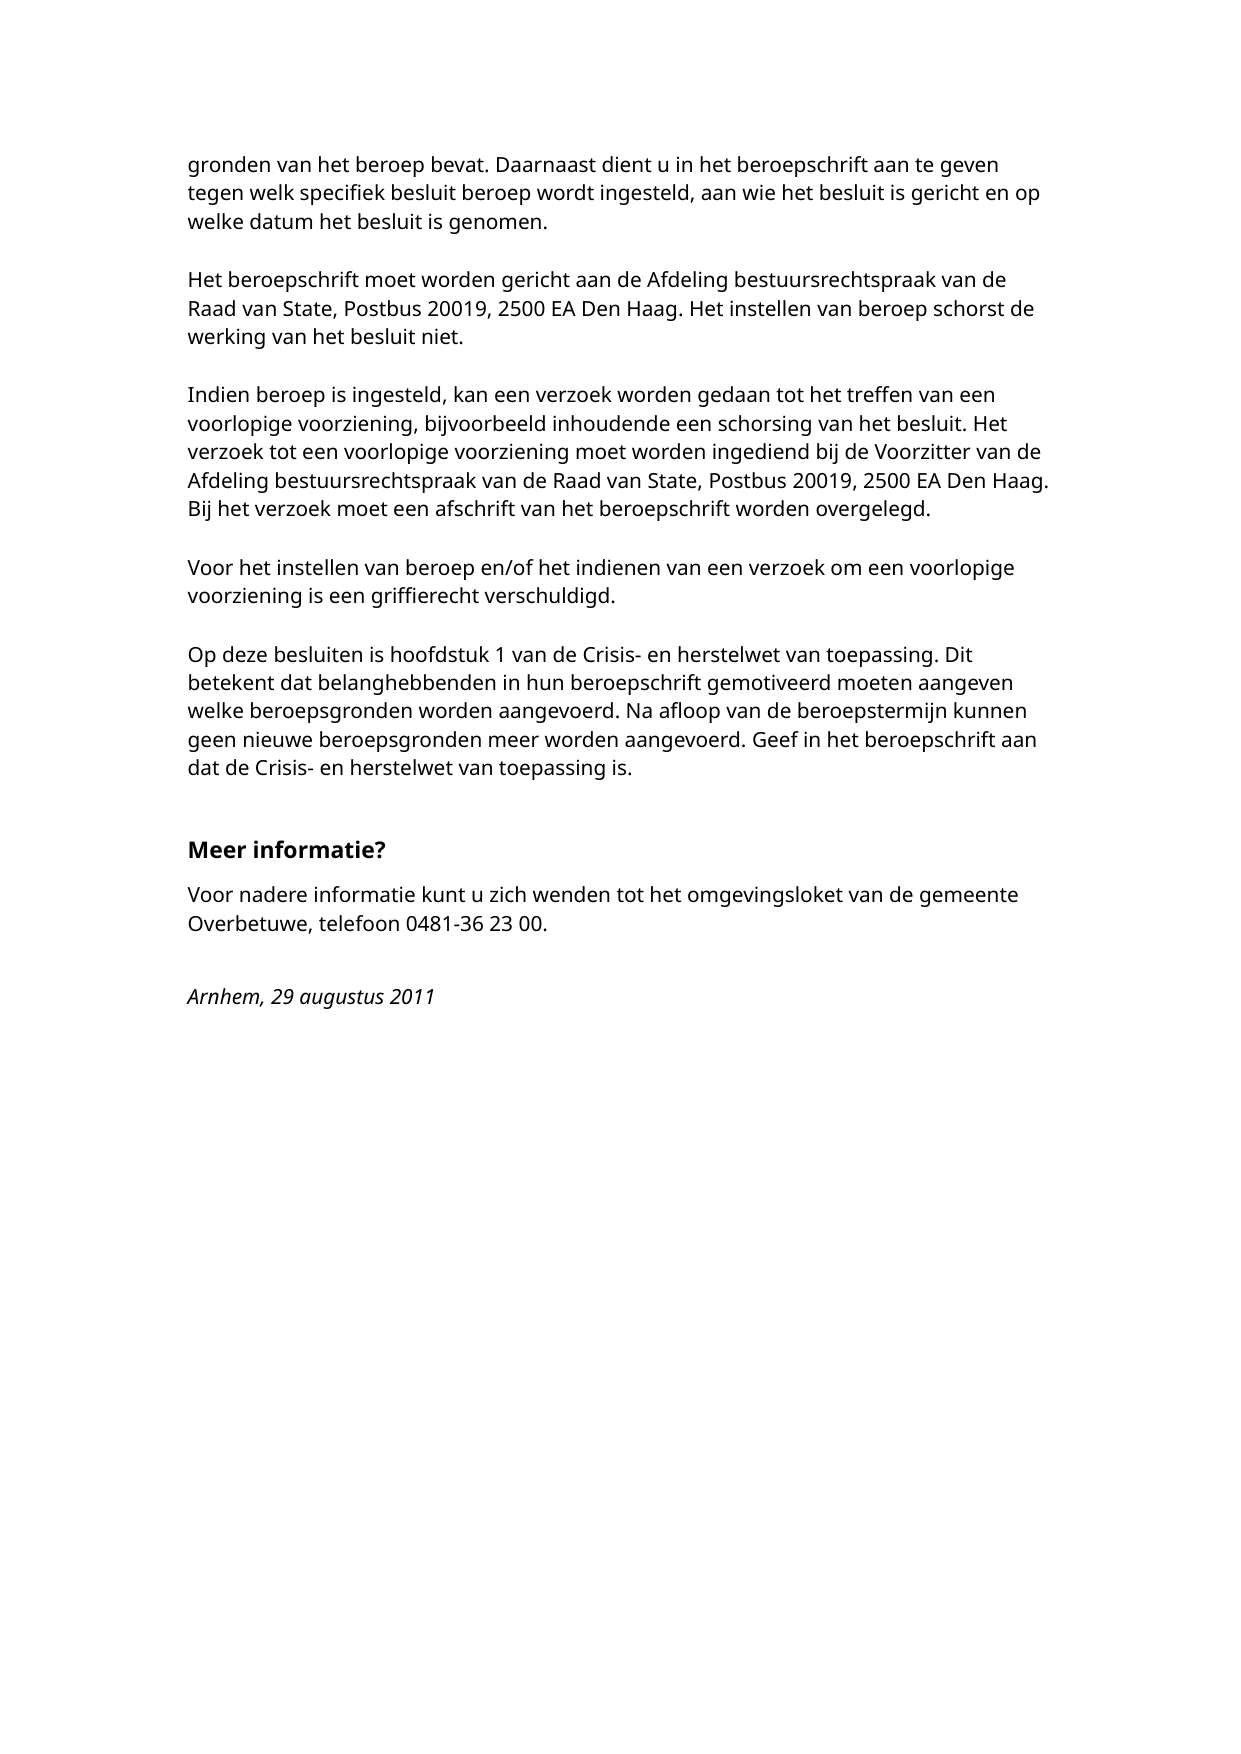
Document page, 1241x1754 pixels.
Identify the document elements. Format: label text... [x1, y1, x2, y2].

text Op deze besluiten is hoofdstuk 1 van de Crisis- en herstelwet van toepassing. Dit betekent dat belanghebbenden in hun beroepschrift gemotiveerd moeten aangeven welke beroepsgronden worden aangevoerd. Na afloop van de beroepstermijn kunnen geen nieuwe beroepsgronden meer worden aangevoerd. Geef in het beroepschrift aan dat de Crisis- en herstelwet van toepassing is. [187, 640, 1053, 782]
text Het beroepschrift moet worden gericht aan de Afdeling bestuursrechtspraak van de Raad van State, Postbus 20019, 2500 EA Den Haag. Het instellen van beroep schorst de werking van het besluit niet. [187, 265, 1053, 351]
subtitle Meer informatie? [187, 834, 1053, 866]
text Arnhem, 29 augustus 2011 [187, 982, 1053, 1011]
text Indien beroep is ingesteld, kan een verzoek worden gedaan tot het treffen van een voorlopige voorziening, bijvoorbeeld inhoudende een schorsing van het besluit. Het verzoek tot een voorlopige voorziening moet worden ingediend bij de Voorzitter van de Afdeling bestuursrechtspraak van de Raad van State, Postbus 20019, 2500 EA Den Haag. Bij het verzoek moet een afschrift van het beroepschrift worden overgelegd. [187, 381, 1053, 523]
text gronden van het beroep bevat. Daarnaast dient u in het beroepschrift aan te geven tegen welk specifiek besluit beroep wordt ingesteld, aan wie het besluit is gericht en op welke datum het besluit is genomen. [187, 150, 1053, 235]
text Voor het instellen van beroep en/of het indienen van een verzoek om een voorlopige voorziening is een griffierecht verschuldigd. [187, 553, 1053, 610]
text Voor nadere informatie kunt u zich wenden tot het omgevingsloket van de gemeente Overbetuwe, telefoon 0481-36 23 00. [187, 881, 1053, 937]
